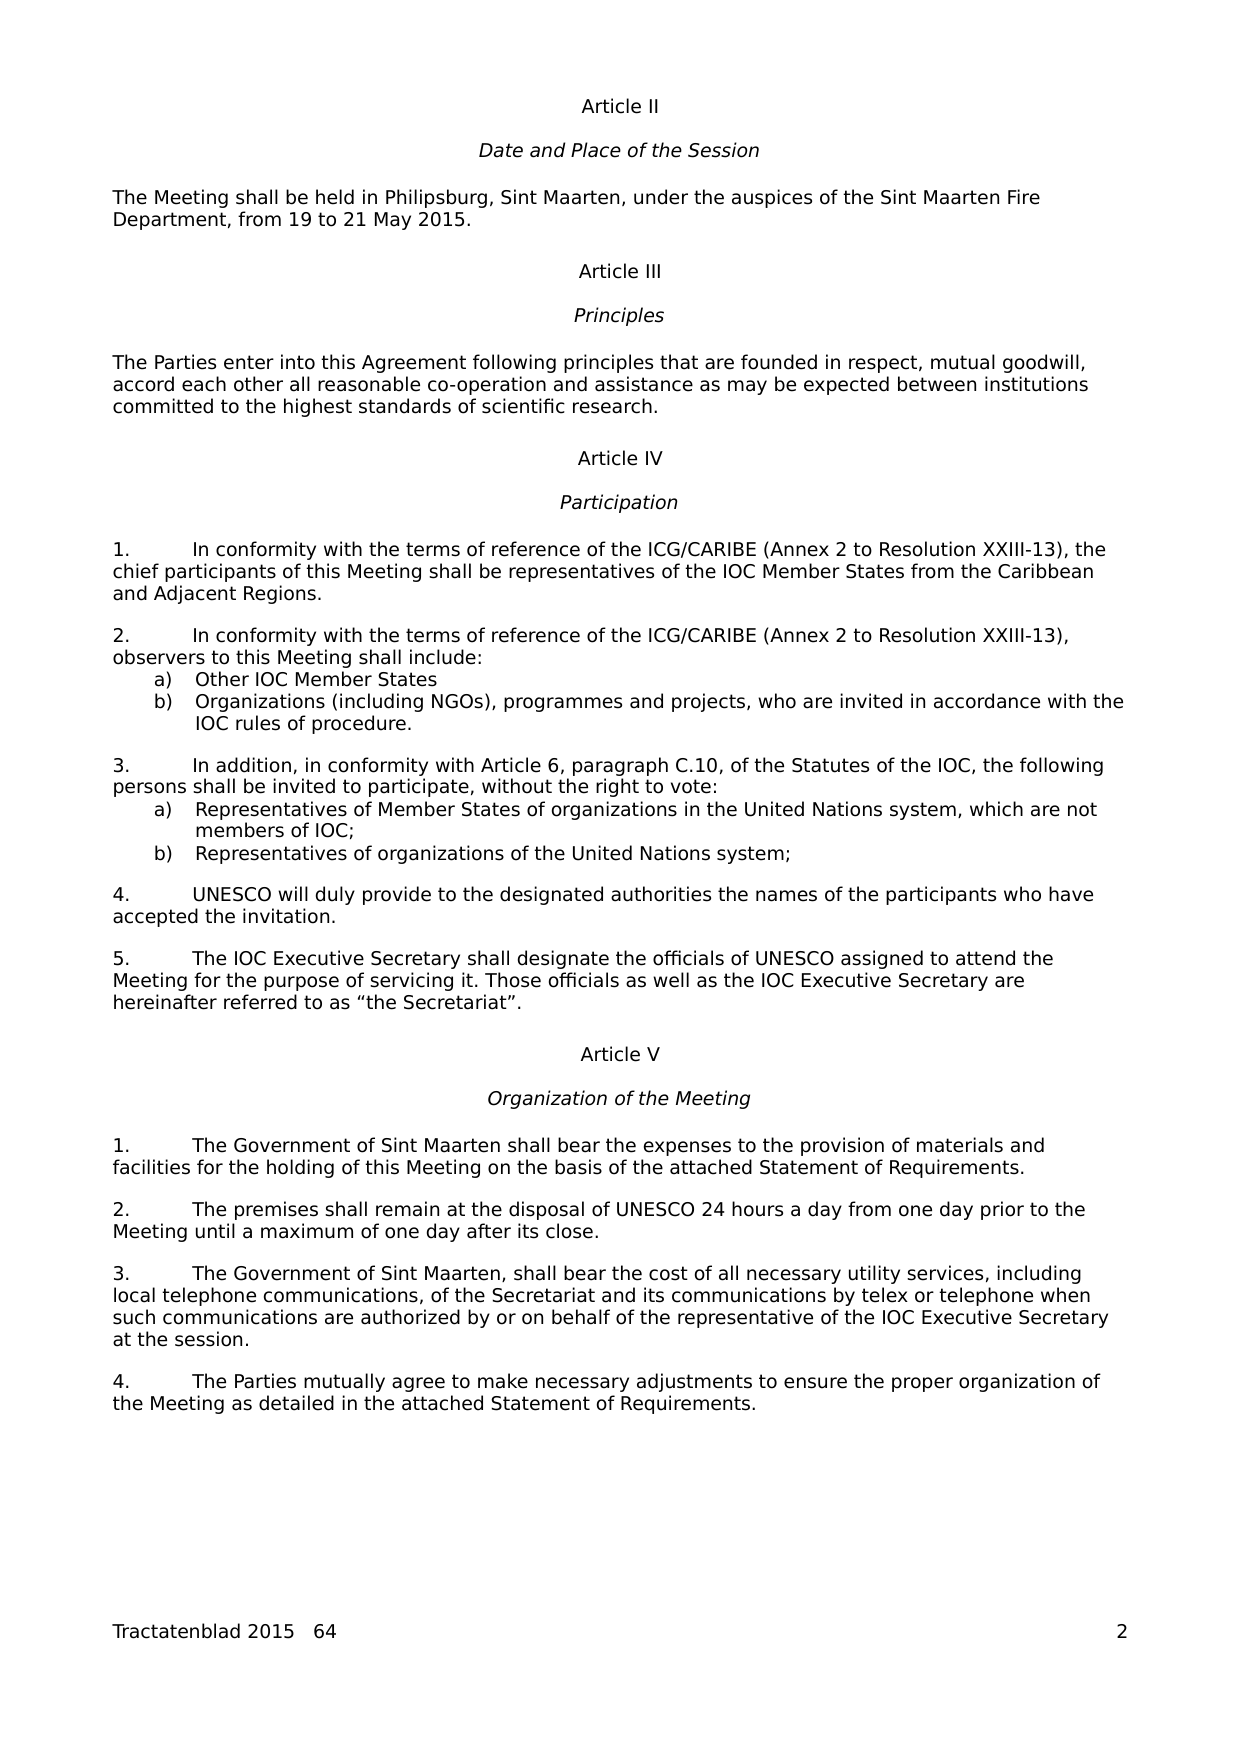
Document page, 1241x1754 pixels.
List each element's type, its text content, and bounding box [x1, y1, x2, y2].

text a) Other IOC Member States [153, 668, 1128, 691]
text The Meeting shall be held in Philipsburg, Sint Maarten, under the auspices of the Sint Maarten Fire Department, from 19 to 21 May 2015. [112, 187, 1128, 231]
text 4. The Parties mutually agree to make necessary adjustments to ensure the proper organization of the Meeting as detailed in the attached Statement of Requirements. [112, 1371, 1128, 1415]
subtitle Article IV Participation [112, 448, 1128, 514]
text 2. The premises shall remain at the disposal of UNESCO 24 hours a day from one day prior to the Meeting until a maximum of one day after its close. [112, 1199, 1128, 1243]
text 3. In addition, in conformity with Article 6, paragraph C.10, of the Statutes of the IOC, the following persons shall be invited to participate, without the right to vote: [112, 754, 1128, 798]
text The Parties enter into this Agreement following principles that are founded in respect, mutual goodwill, accord each other all reasonable co-operation and assistance as may be expected between institutions committed to the highest standards of scientific research. [112, 352, 1128, 418]
text a) Representatives of Member States of organizations in the United Nations system, which are not members of IOC; [153, 798, 1128, 842]
text 3. The Government of Sint Maarten, shall bear the cost of all necessary utility services, including local telephone communications, of the Secretariat and its communications by telex or telephone when such communications are authorized by or on behalf of the representative of the IOC Executive Secretary at the session. [112, 1263, 1128, 1351]
text 1. The Government of Sint Maarten shall bear the expenses to the provision of materials and facilities for the holding of this Meeting on the basis of the attached Statement of Requirements. [112, 1135, 1128, 1179]
text 2. In conformity with the terms of reference of the ICG/CARIBE (Annex 2 to Resolution XXIII-13), observers to this Meeting shall include: [112, 624, 1128, 668]
text b) Representatives of organizations of the United Nations system; [153, 842, 1128, 864]
subtitle Article V Organization of the Meeting [112, 1044, 1128, 1110]
subtitle Article II Date and Place of the Session [112, 96, 1128, 162]
text 4. UNESCO will duly provide to the designated authorities the names of the participants who have accepted the invitation. [112, 884, 1128, 928]
text 1. In conformity with the terms of reference of the ICG/CARIBE (Annex 2 to Resolution XXIII-13), the chief participants of this Meeting shall be representatives of the IOC Member States from the Caribbean and Adjacent Regions. [112, 539, 1128, 604]
text b) Organizations (including NGOs), programmes and projects, who are invited in accordance with the IOC rules of procedure. [153, 691, 1128, 734]
text 5. The IOC Executive Secretary shall designate the officials of UNESCO assigned to attend the Meeting for the purpose of servicing it. Those officials as well as the IOC Executive Secretary are hereinafter referred to as “the Secretariat”. [112, 948, 1128, 1014]
subtitle Article III Principles [112, 261, 1128, 327]
